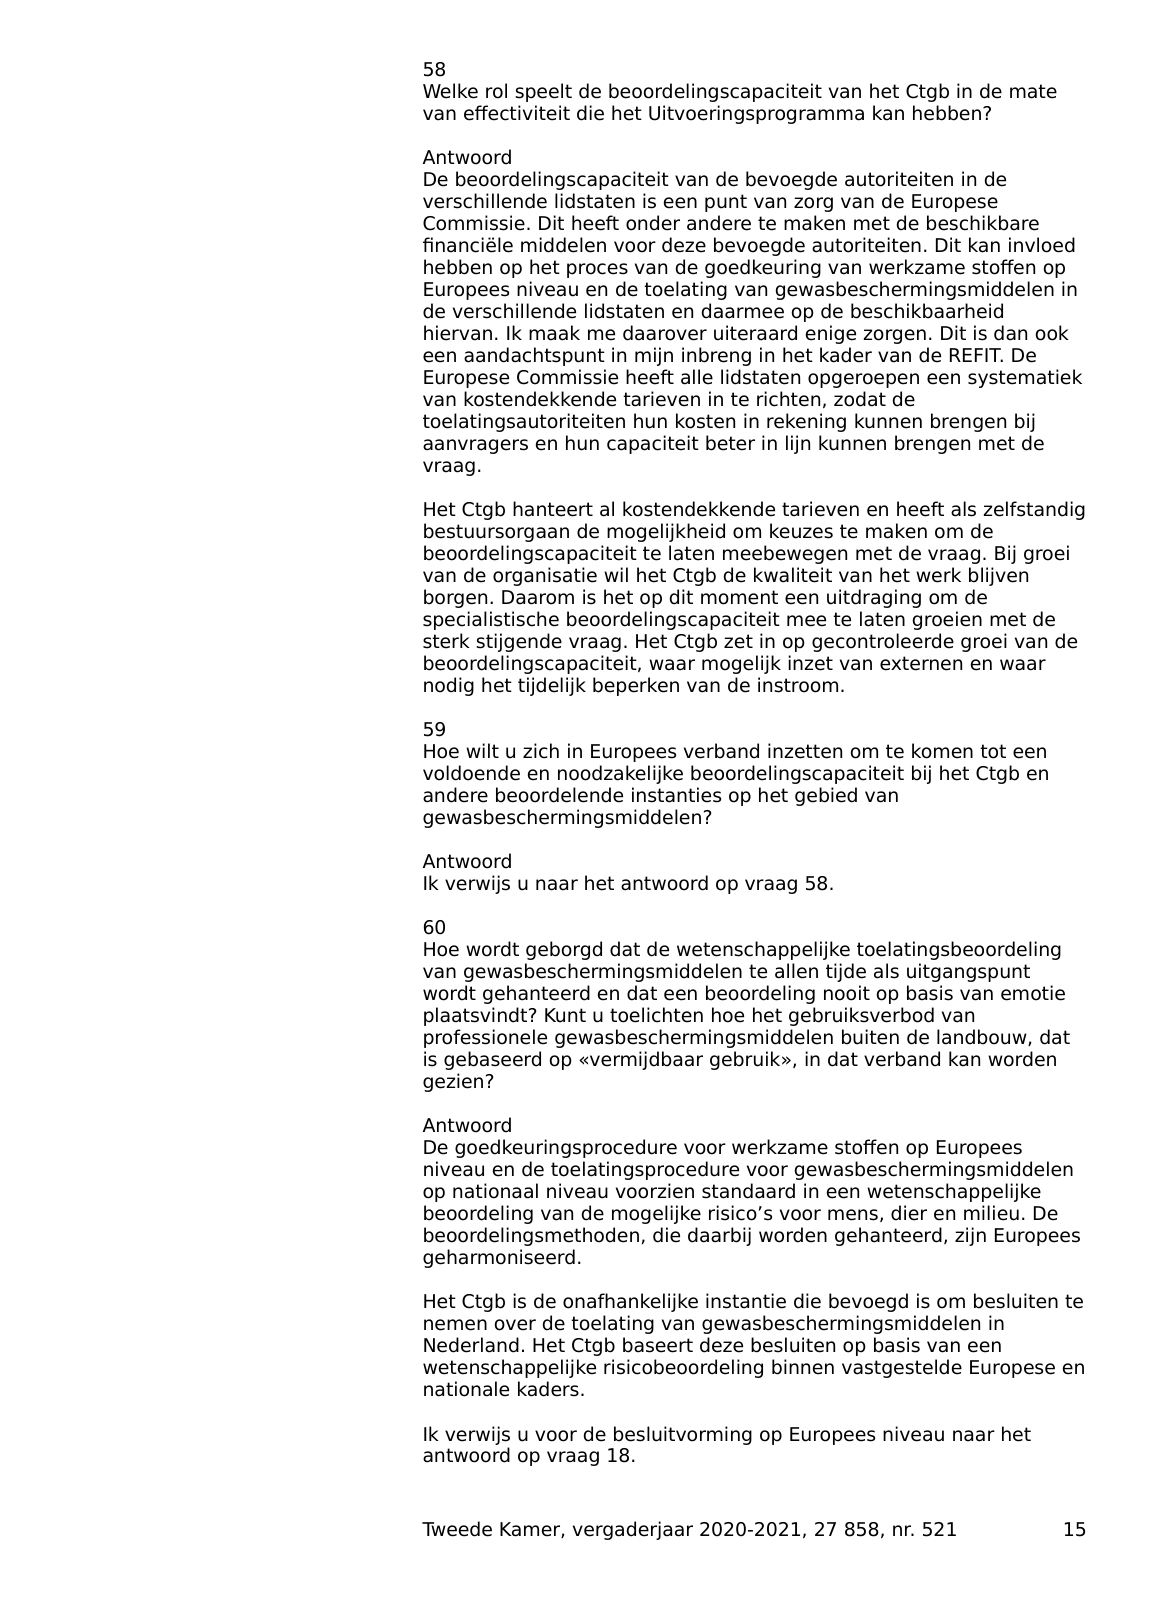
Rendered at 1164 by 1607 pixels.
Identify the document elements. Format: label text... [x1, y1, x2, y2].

text Hoe wordt geborgd dat de wetenschappelijke toelatingsbeoordeling van gewasbeschermingsmiddelen te allen tijde als uitgangspunt wordt gehanteerd en dat een beoordeling nooit op basis van emotie plaatsvindt? Kunt u toelichten hoe het gebruiksverbod van professionele gewasbeschermingsmiddelen buiten de landbouw, dat is gebaseerd op «vermijdbaar gebruik», in dat verband kan worden gezien? [422, 939, 1087, 1093]
text Antwoord [422, 851, 1087, 873]
text Het Ctgb hanteert al kostendekkende tarieven en heeft als zelfstandig bestuursorgaan de mogelijkheid om keuzes te maken om de beoordelingscapaciteit te laten meebewegen met de vraag. Bij groei van de organisatie wil het Ctgb de kwaliteit van het werk blijven borgen. Daarom is het op dit moment een uitdraging om de specialistische beoordelingscapaciteit mee te laten groeien met de sterk stijgende vraag. Het Ctgb zet in op gecontroleerde groei van de beoordelingscapaciteit, waar mogelijk inzet van externen en waar nodig het tijdelijk beperken van de instroom. [422, 499, 1087, 697]
text Antwoord [422, 147, 1087, 169]
text Antwoord [422, 1115, 1087, 1137]
text Het Ctgb is de onafhankelijke instantie die bevoegd is om besluiten te nemen over de toelating van gewasbeschermingsmiddelen in Nederland. Het Ctgb baseert deze besluiten op basis van een wetenschappelijke risicobeoordeling binnen vastgestelde Europese en nationale kaders. [422, 1291, 1087, 1401]
text 58 [422, 59, 1087, 81]
text Welke rol speelt de beoordelingscapaciteit van het Ctgb in de mate van effectiviteit die het Uitvoeringsprogramma kan hebben? [422, 81, 1087, 125]
text Ik verwijs u naar het antwoord op vraag 58. [422, 873, 1087, 895]
text 59 [422, 719, 1087, 741]
text Hoe wilt u zich in Europees verband inzetten om te komen tot een voldoende en noodzakelijke beoordelingscapaciteit bij het Ctgb en andere beoordelende instanties op het gebied van gewasbeschermingsmiddelen? [422, 741, 1087, 829]
text Ik verwijs u voor de besluitvorming op Europees niveau naar het antwoord op vraag 18. [422, 1423, 1087, 1467]
text De goedkeuringsprocedure voor werkzame stoffen op Europees niveau en de toelatingsprocedure voor gewasbeschermingsmiddelen op nationaal niveau voorzien standaard in een wetenschappelijke beoordeling van de mogelijke risico’s voor mens, dier en milieu. De beoordelingsmethoden, die daarbij worden gehanteerd, zijn Europees geharmoniseerd. [422, 1137, 1087, 1269]
text 60 [422, 917, 1087, 939]
text De beoordelingscapaciteit van de bevoegde autoriteiten in de verschillende lidstaten is een punt van zorg van de Europese Commissie. Dit heeft onder andere te maken met de beschikbare financiële middelen voor deze bevoegde autoriteiten. Dit kan invloed hebben op het proces van de goedkeuring van werkzame stoffen op Europees niveau en de toelating van gewasbeschermingsmiddelen in de verschillende lidstaten en daarmee op de beschikbaarheid hiervan. Ik maak me daarover uiteraard enige zorgen. Dit is dan ook een aandachtspunt in mijn inbreng in het kader van de REFIT. De Europese Commissie heeft alle lidstaten opgeroepen een systematiek van kostendekkende tarieven in te richten, zodat de toelatingsautoriteiten hun kosten in rekening kunnen brengen bij aanvragers en hun capaciteit beter in lijn kunnen brengen met de vraag. [422, 169, 1087, 477]
